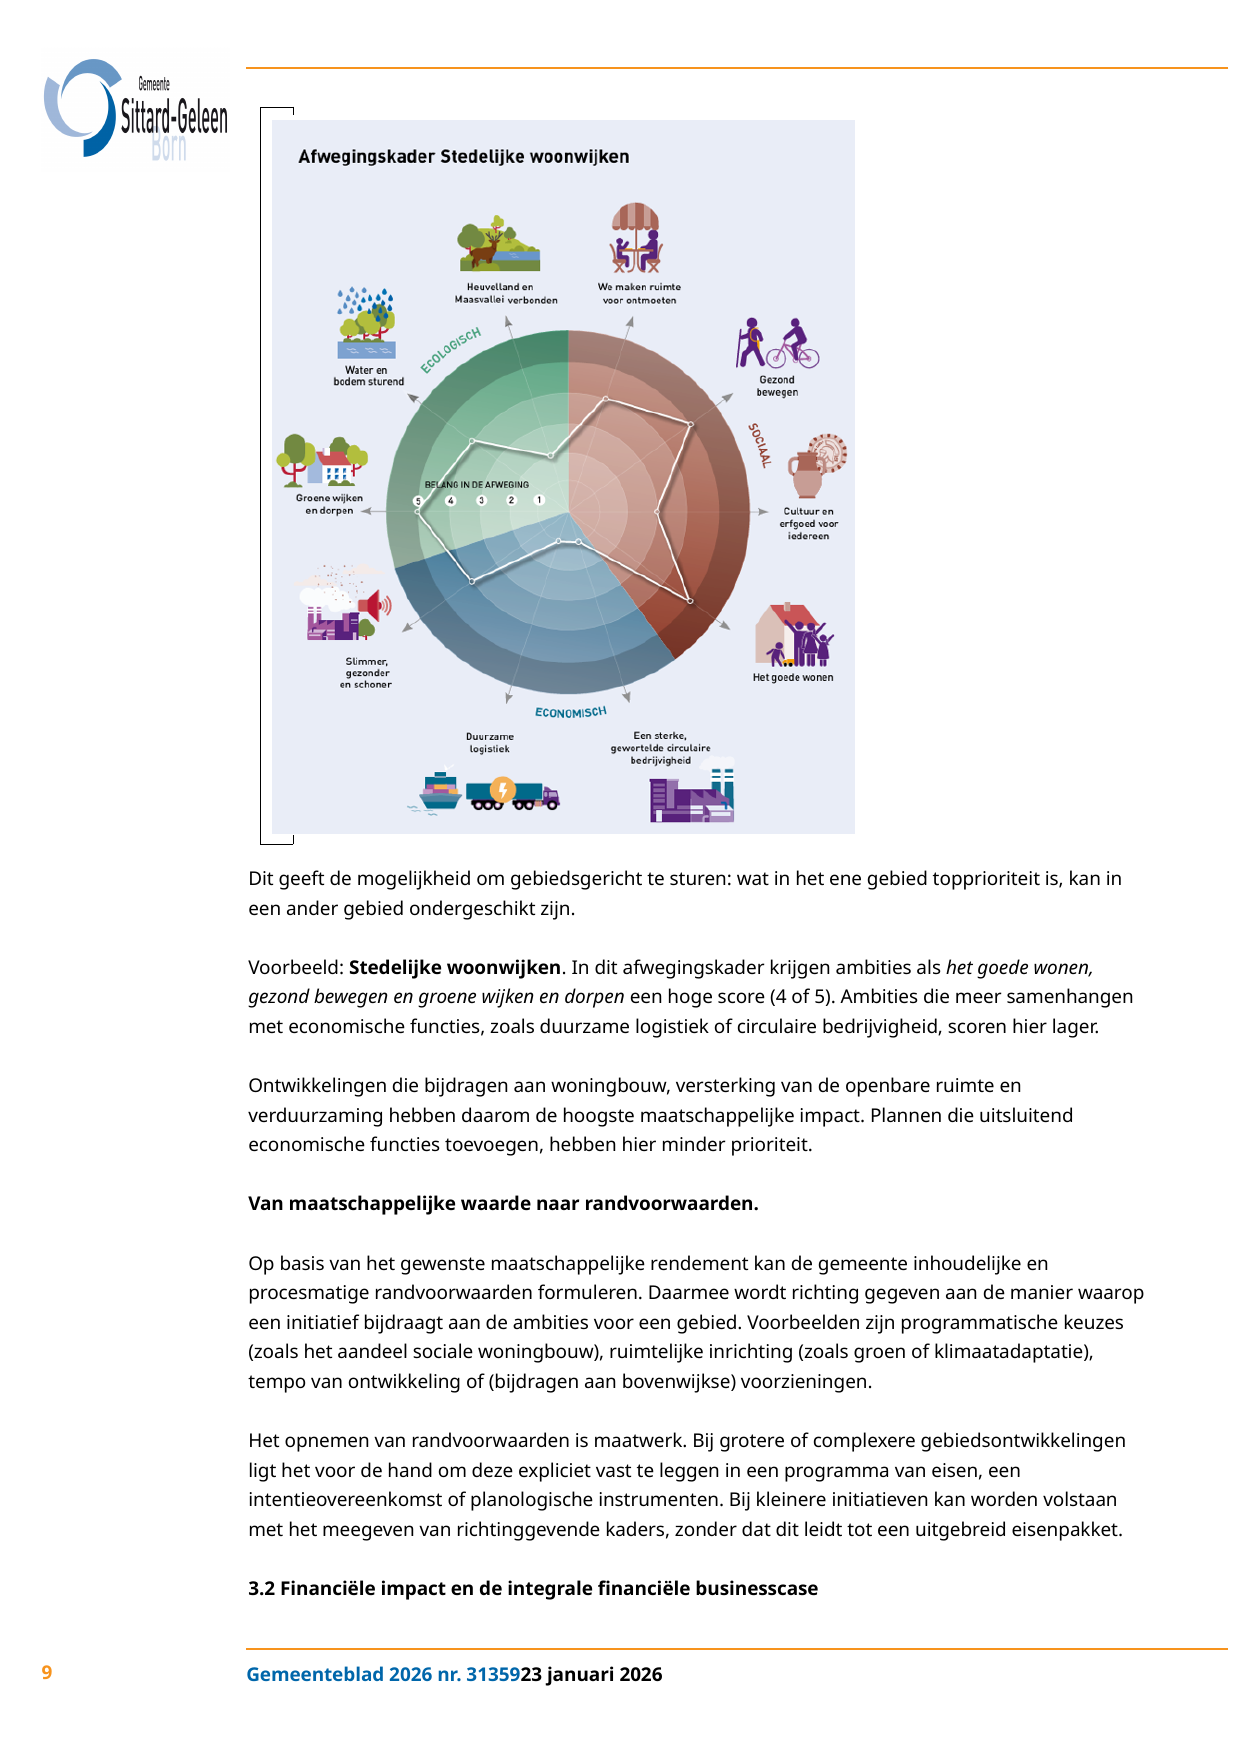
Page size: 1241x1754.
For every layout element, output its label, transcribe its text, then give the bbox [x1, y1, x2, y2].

picture [41, 47, 231, 172]
picture [268, 115, 860, 835]
text Op basis van het gewenste maatschappelijke rendement kan de gemeente inhoudelijke en procesmatige randvoorwaarden formuleren. Daarmee wordt richting gegeven aan de manier waarop een initiatief bijdraagt aan de ambities voor een gebied. Voorbeelden zijn programmatische keuzes (zoals het aandeel sociale woningbouw), ruimtelijke inrichting (zoals groen of klimaatadaptatie), tempo van ontwikkeling of (bijdragen aan bovenwijkse) voorzieningen. [248, 1250, 1152, 1394]
text Voorbeeld: Stedelijke woonwijken. In dit afwegingskader krijgen ambities als het goede wonen, gezond bewegen en groene wijken en dorpen een hoge score (4 of 5). Ambities die meer samenhangen met economische functies, zoals duurzame logistiek of circulaire bedrijvigheid, scoren hier lager. [248, 954, 1152, 1039]
text Van maatschappelijke waarde naar randvoorwaarden. [248, 1191, 1152, 1216]
text Het opnemen van randvoorwaarden is maatwerk. Bij grotere of complexere gebiedsontwikkelingen ligt het voor de hand om deze expliciet vast te leggen in een programma van eisen, een intentieovereenkomst of planologische instrumenten. Bij kleinere initiatieven kan worden volstaan met het meegeven van richtinggevende kaders, zonder dat dit leidt tot een uitgebreid eisenpakket. [248, 1427, 1152, 1542]
text Dit geeft de mogelijkheid om gebiedsgericht te sturen: wat in het ene gebied topprioriteit is, kan in een ander gebied ondergeschikt zijn. [248, 865, 1152, 921]
text Ontwikkelingen die bijdragen aan woningbouw, versterking van de openbare ruimte en verduurzaming hebben daarom de hoogste maatschappelijke impact. Plannen die uitsluitend economische functies toevoegen, hebben hier minder prioriteit. [248, 1072, 1152, 1157]
text 3.2 Financiële impact en de integrale financiële businesscase [248, 1575, 1152, 1601]
